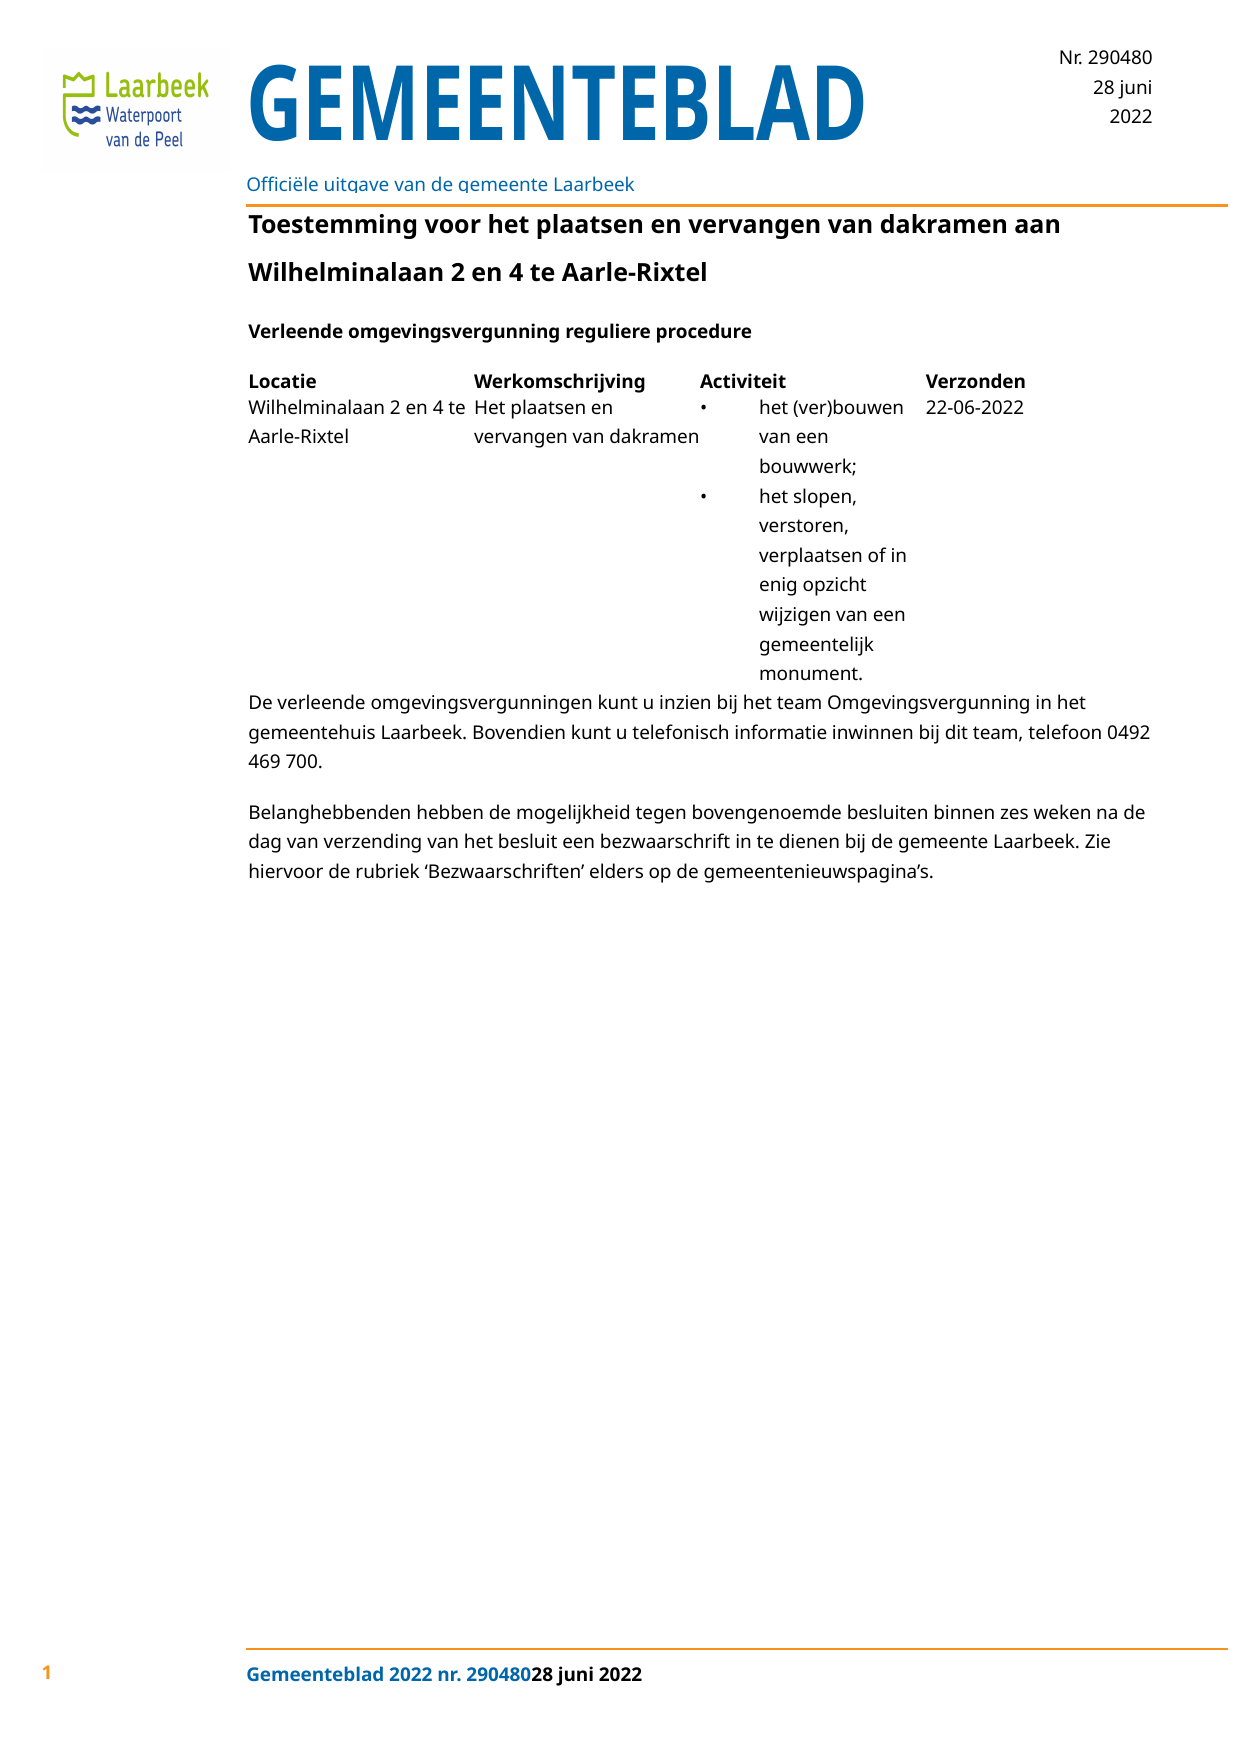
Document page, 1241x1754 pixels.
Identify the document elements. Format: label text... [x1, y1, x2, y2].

table_cell 22-06-2022 [926, 394, 1152, 686]
text Verleende omgevingsvergunning reguliere procedure [248, 318, 1152, 344]
text De verleende omgevingsvergunningen kunt u inzien bij het team Omgevingsvergunning in het gemeentehuis Laarbeek. Bovendien kunt u telefonisch informatie inwinnen bij dit team, telefoon 0492 469 700. [248, 689, 1152, 774]
table_header Werkomschrijving [474, 369, 700, 394]
text Belanghebbenden hebben de mogelijkheid tegen bovengenoemde besluiten binnen zes weken na de dag van verzending van het besluit een bezwaarschrift in te dienen bij de gemeente Laarbeek. Zie hiervoor de rubriek ‘Bezwaarschriften’ elders op de gemeentenieuwspagina’s. [248, 799, 1152, 884]
table_cell Wilhelminalaan 2 en 4 te Aarle-Rixtel [248, 394, 474, 686]
table_cell het (ver)bouwen van een bouwwerk; het slopen, verstoren, verplaatsen of in enig opzicht wijzigen van een gemeentelijk monument. [700, 394, 926, 686]
table_header Verzonden [926, 369, 1152, 394]
table_cell Het plaatsen en vervangen van dakramen [474, 394, 700, 686]
table_header Locatie [248, 369, 474, 394]
text Toestemming voor het plaatsen en vervangen van dakramen aan Wilhelminalaan 2 en 4 te Aarle-Rixtel [248, 207, 1152, 288]
table_header Activiteit [700, 369, 926, 394]
picture [41, 47, 231, 172]
